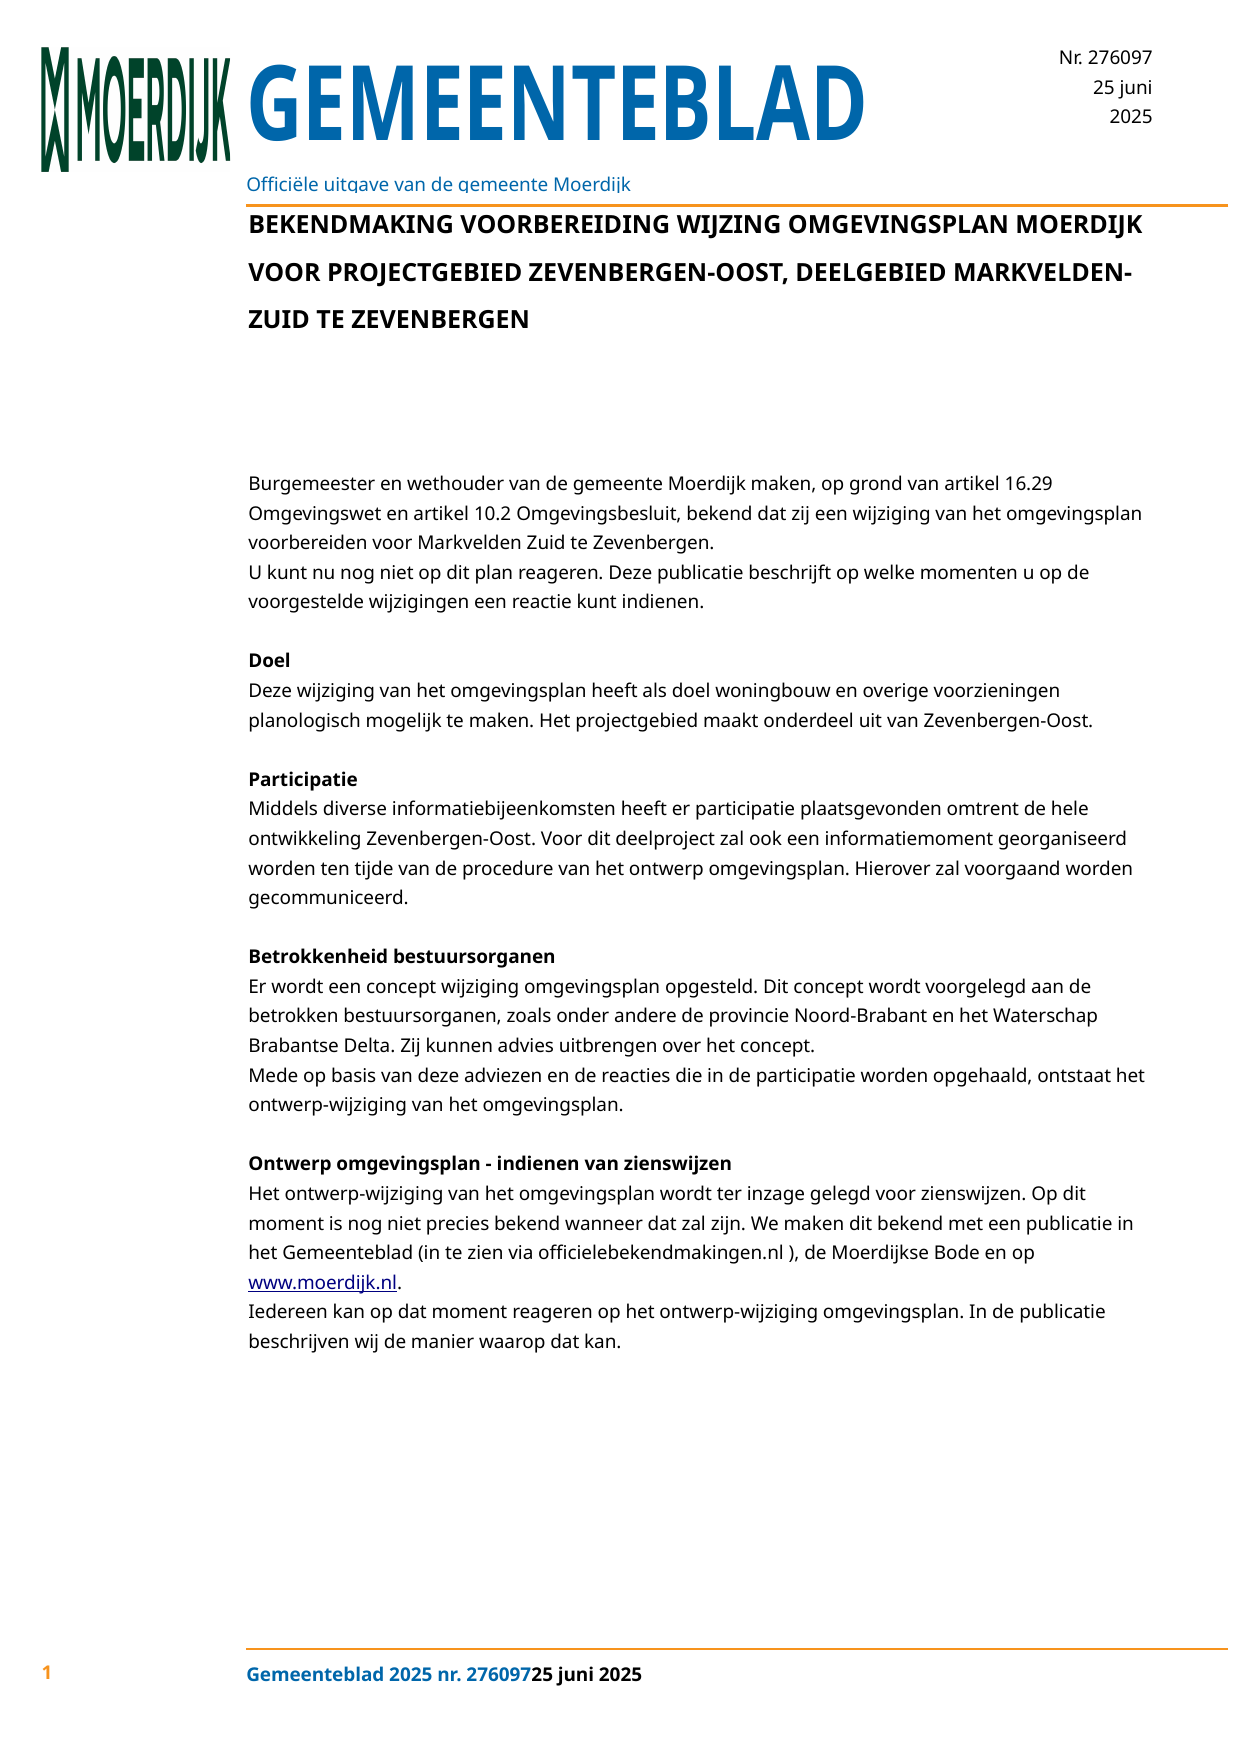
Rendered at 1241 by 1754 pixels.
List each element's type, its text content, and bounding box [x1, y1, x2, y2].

picture [41, 47, 231, 172]
text Het ontwerp-wijziging van het omgevingsplan wordt ter inzage gelegd voor zienswijzen. Op dit moment is nog niet precies bekend wanneer dat zal zijn. We maken dit bekend met een publicatie in het Gemeenteblad (in te zien via officielebekendmakingen.nl ), de Moerdijkse Bode en op www.moerdijk.nl. [248, 1180, 1152, 1294]
text Er wordt een concept wijziging omgevingsplan opgesteld. Dit concept wordt voorgelegd aan de betrokken bestuursorganen, zoals onder andere de provincie Noord-Brabant en het Waterschap Brabantse Delta. Zij kunnen advies uitbrengen over het concept. [248, 973, 1152, 1058]
text U kunt nu nog niet op dit plan reageren. Deze publicatie beschrijft op welke momenten u op de voorgestelde wijzigingen een reactie kunt indienen. [248, 559, 1152, 614]
text Deze wijziging van het omgevingsplan heeft als doel woningbouw en overige voorzieningen planologisch mogelijk te maken. Het projectgebied maakt onderdeel uit van Zevenbergen-Oost. [248, 677, 1152, 732]
text Burgemeester en wethouder van de gemeente Moerdijk maken, op grond van artikel 16.29 Omgevingswet en artikel 10.2 Omgevingsbesluit, bekend dat zij een wijziging van het omgevingsplan voorbereiden voor Markvelden Zuid te Zevenbergen. [248, 470, 1152, 555]
text BEKENDMAKING VOORBEREIDING WIJZING OMGEVINGSPLAN MOERDIJK VOOR PROJECTGEBIED ZEVENBERGEN-OOST, DEELGEBIED MARKVELDEN-ZUID TE ZEVENBERGEN [248, 207, 1152, 336]
text Mede op basis van deze adviezen en de reacties die in de participatie worden opgehaald, ontstaat het ontwerp-wijziging van het omgevingsplan. [248, 1062, 1152, 1117]
text Doel [248, 648, 1152, 673]
text Ontwerp omgevingsplan - indienen van zienswijzen [248, 1151, 1152, 1176]
text Iedereen kan op dat moment reageren op het ontwerp-wijziging omgevingsplan. In de publicatie beschrijven wij de manier waarop dat kan. [248, 1298, 1152, 1354]
text Participatie [248, 766, 1152, 792]
text Middels diverse informatiebijeenkomsten heeft er participatie plaatsgevonden omtrent de hele ontwikkeling Zevenbergen-Oost. Voor dit deelproject zal ook een informatiemoment georganiseerd worden ten tijde van de procedure van het ontwerp omgevingsplan. Hierover zal voorgaand worden gecommuniceerd. [248, 796, 1152, 910]
text Betrokkenheid bestuursorganen [248, 943, 1152, 969]
